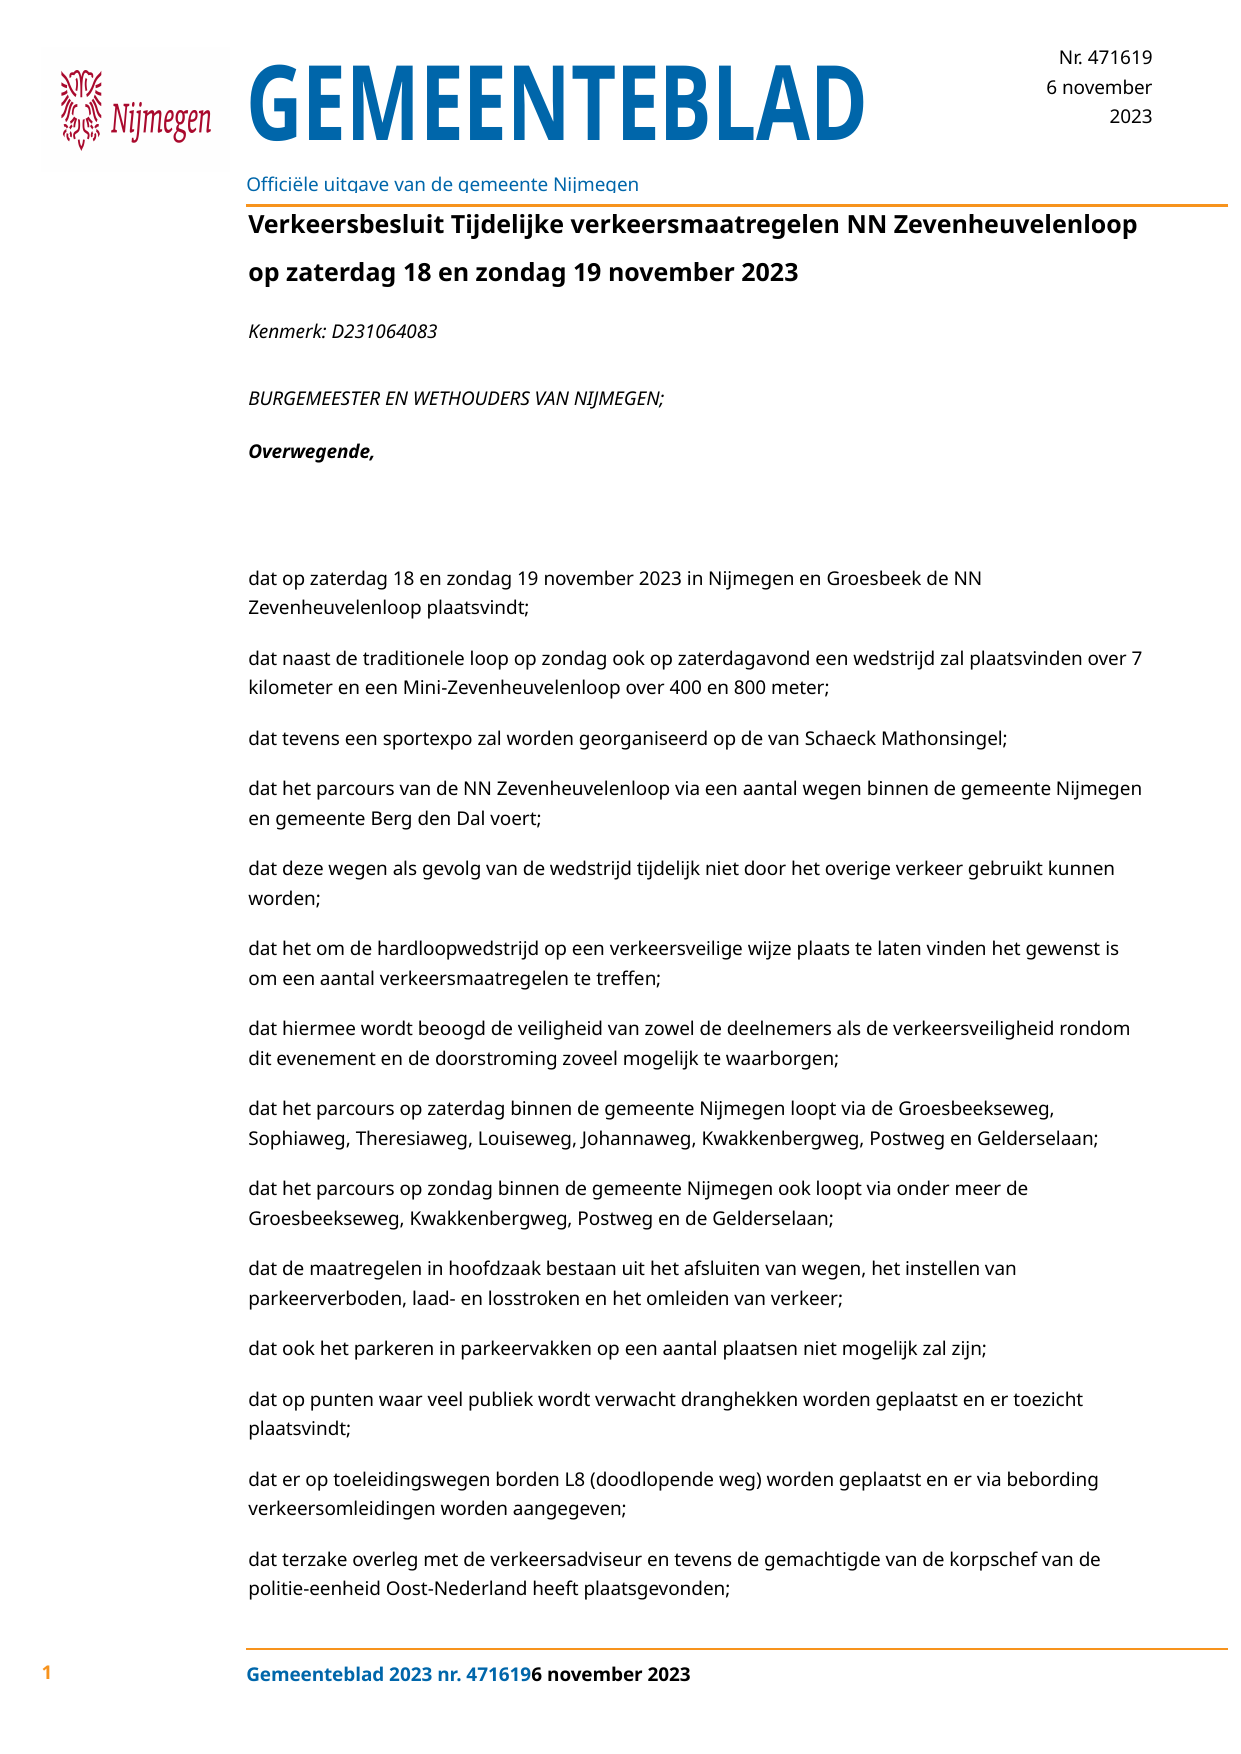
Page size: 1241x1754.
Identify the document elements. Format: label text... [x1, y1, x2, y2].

text dat de maatregelen in hoofdzaak bestaan uit het afsluiten van wegen, het instellen van parkeerverboden, laad- en losstroken en het omleiden van verkeer; [248, 1255, 1152, 1311]
picture [41, 47, 231, 172]
text dat hiermee wordt beoogd de veiligheid van zowel de deelnemers als de verkeersveiligheid rondom dit evenement en de doorstroming zoveel mogelijk te waarborgen; [248, 1015, 1152, 1071]
text dat het parcours van de NN Zevenheuvelenloop via een aantal wegen binnen de gemeente Nijmegen en gemeente Berg den Dal voert; [248, 775, 1152, 831]
text dat ook het parkeren in parkeervakken op een aantal plaatsen niet mogelijk zal zijn; [248, 1335, 1152, 1361]
text dat het parcours op zondag binnen de gemeente Nijmegen ook loopt via onder meer de Groesbeekseweg, Kwakkenbergweg, Postweg en de Gelderselaan; [248, 1175, 1152, 1231]
text dat naast de traditionele loop op zondag ook op zaterdagavond een wedstrijd zal plaatsvinden over 7 kilometer en een Mini-Zevenheuvelenloop over 400 en 800 meter; [248, 645, 1152, 700]
text dat op zaterdag 18 en zondag 19 november 2023 in Nijmegen en Groesbeek de NN Zevenheuvelenloop plaatsvindt; [248, 565, 1152, 620]
text Verkeersbesluit Tijdelijke verkeersmaatregelen NN Zevenheuvelenloop op zaterdag 18 en zondag 19 november 2023 [248, 207, 1152, 288]
text dat er op toeleidingswegen borden L8 (doodlopende weg) worden geplaatst en er via bebording verkeersomleidingen worden aangegeven; [248, 1466, 1152, 1521]
text dat op punten waar veel publiek wordt verwacht dranghekken worden geplaatst en er toezicht plaatsvindt; [248, 1386, 1152, 1441]
text dat het om de hardloopwedstrijd op een verkeersveilige wijze plaats te laten vinden het gewenst is om een aantal verkeersmaatregelen te treffen; [248, 935, 1152, 991]
text dat tevens een sportexpo zal worden georganiseerd op de van Schaeck Mathonsingel; [248, 725, 1152, 751]
text dat het parcours op zaterdag binnen de gemeente Nijmegen loopt via de Groesbeekseweg, Sophiaweg, Theresiaweg, Louiseweg, Johannaweg, Kwakkenbergweg, Postweg en Gelderselaan; [248, 1095, 1152, 1151]
text dat terzake overleg met de verkeersadviseur en tevens de gemachtigde van de korpschef van de politie-eenheid Oost-Nederland heeft plaatsgevonden; [248, 1546, 1152, 1601]
text BURGEMEESTER EN WETHOUDERS VAN NIJMEGEN; [248, 386, 1152, 411]
text dat deze wegen als gevolg van de wedstrijd tijdelijk niet door het overige verkeer gebruikt kunnen worden; [248, 855, 1152, 911]
text Kenmerk: D231064083 [248, 318, 1152, 344]
text Overwegende, [248, 438, 1152, 464]
